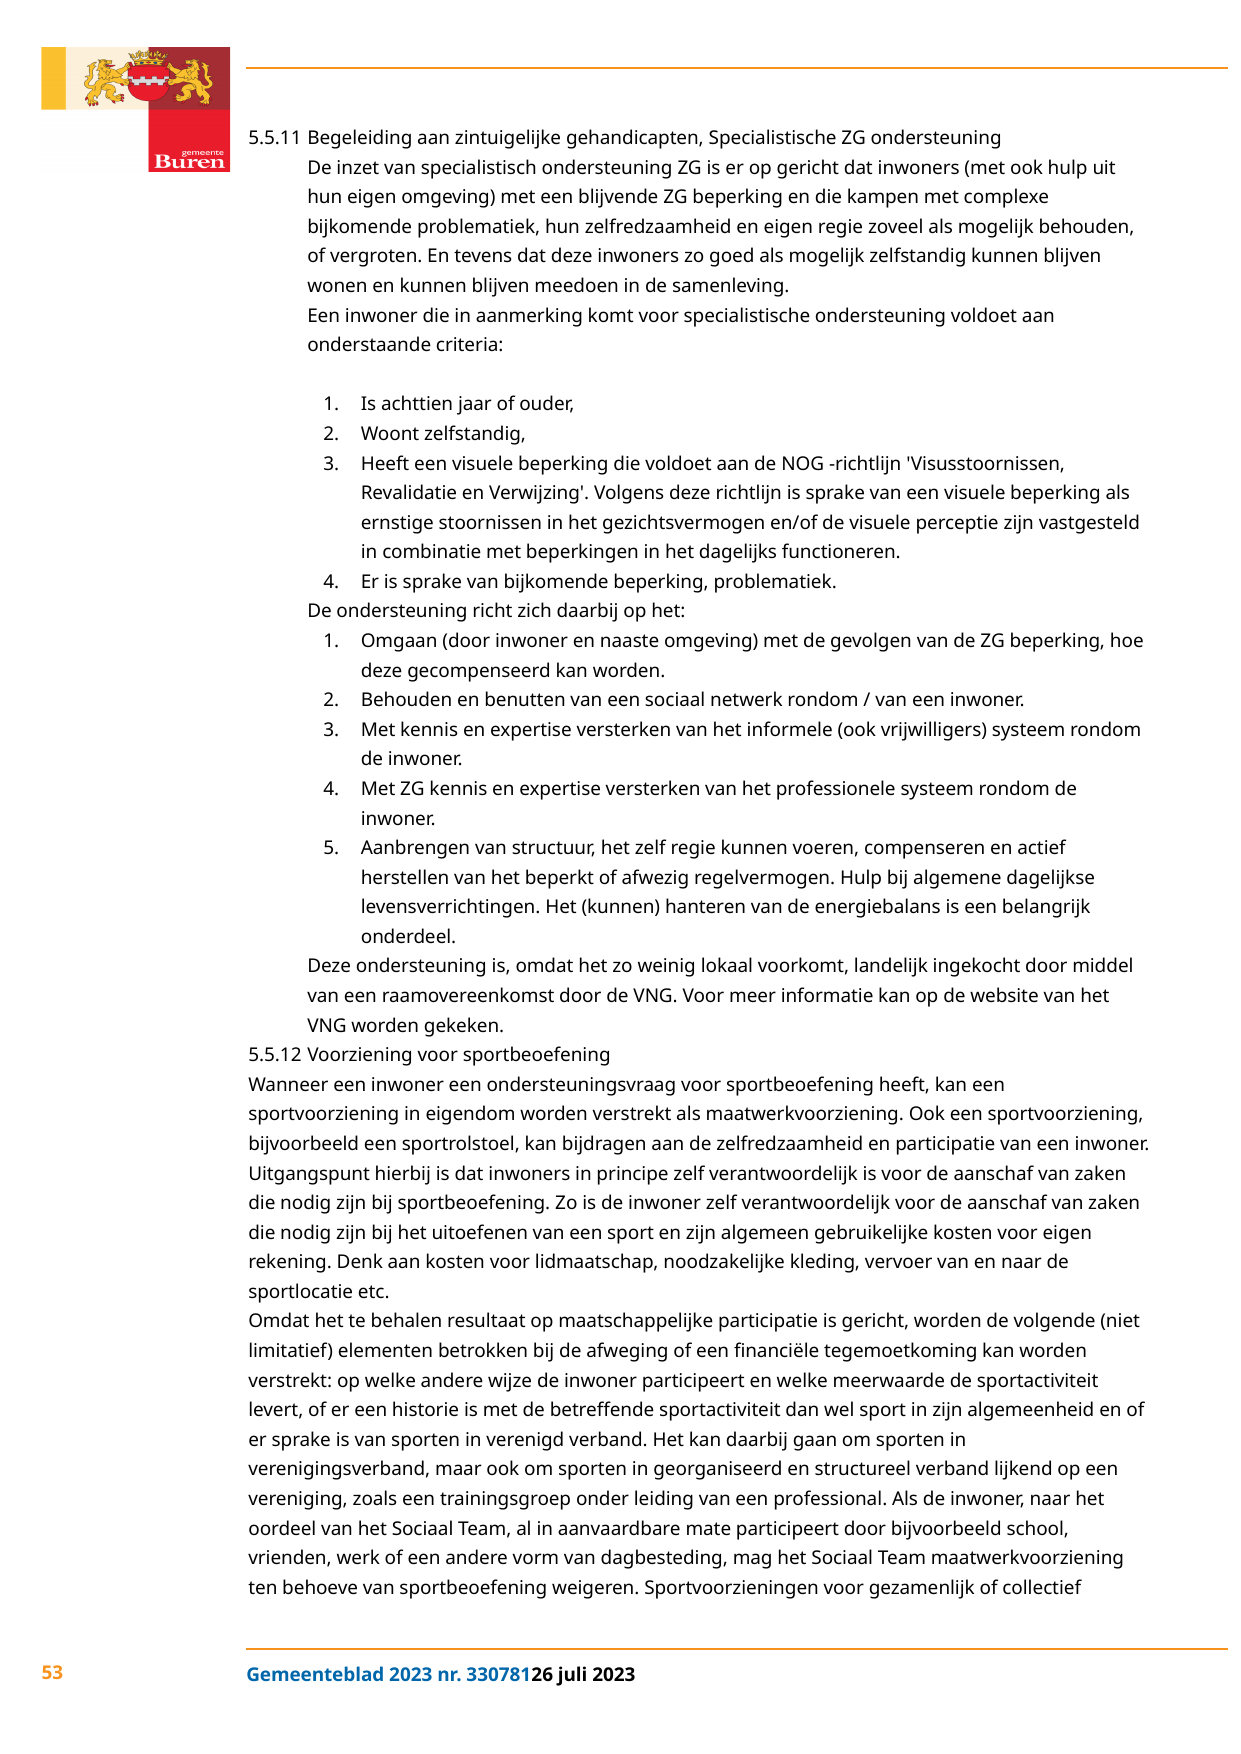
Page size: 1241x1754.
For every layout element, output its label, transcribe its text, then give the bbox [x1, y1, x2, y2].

list Met ZG kennis en expertise versterken van het professionele systeem rondom de inwoner. [323, 775, 1152, 831]
list Is achttien jaar of ouder, [323, 391, 1152, 416]
list Een inwoner die in aanmerking komt voor specialistische ondersteuning voldoet aan onderstaande criteria: [248, 302, 1152, 357]
picture [41, 47, 231, 172]
list Woont zelfstandig, [323, 420, 1152, 446]
list Met kennis en expertise versterken van het informele (ook vrijwilligers) systeem rondom de inwoner. [323, 716, 1152, 771]
list Er is sprake van bijkomende beperking, problematiek. [323, 568, 1152, 594]
text Omdat het te behalen resultaat op maatschappelijke participatie is gericht, worden de volgende (niet limitatief) elementen betrokken bij de afweging of een financiële tegemoetkoming kan worden verstrekt: op welke andere wijze de inwoner participeert en welke meerwaarde de sportactiviteit levert, of er een historie is met de betreffende sportactiviteit dan wel sport in zijn algemeenheid en of er sprake is van sporten in verenigd verband. Het kan daarbij gaan om sporten in verenigingsverband, maar ook om sporten in georganiseerd en structureel verband lijkend op een vereniging, zoals een trainingsgroep onder leiding van een professional. Als de inwoner, naar het oordeel van het Sociaal Team, al in aanvaardbare mate participeert door bijvoorbeeld school, vrienden, werk of een andere vorm van dagbesteding, mag het Sociaal Team maatwerkvoorziening ten behoeve van sportbeoefening weigeren. Sportvoorzieningen voor gezamenlijk of collectief [248, 1308, 1152, 1600]
list Voorziening voor sportbeoefening [248, 1041, 1152, 1067]
text Wanneer een inwoner een ondersteuningsvraag voor sportbeoefening heeft, kan een sportvoorziening in eigendom worden verstrekt als maatwerkvoorziening. Ook een sportvoorziening, bijvoorbeeld een sportrolstoel, kan bijdragen aan de zelfredzaamheid en participatie van een inwoner. Uitgangspunt hierbij is dat inwoners in principe zelf verantwoordelijk is voor de aanschaf van zaken die nodig zijn bij sportbeoefening. Zo is de inwoner zelf verantwoordelijk voor de aanschaf van zaken die nodig zijn bij het uitoefenen van een sport en zijn algemeen gebruikelijke kosten voor eigen rekening. Denk aan kosten voor lidmaatschap, noodzakelijke kleding, vervoer van en naar de sportlocatie etc. [248, 1071, 1152, 1304]
list Deze ondersteuning is, omdat het zo weinig lokaal voorkomt, landelijk ingekocht door middel van een raamovereenkomst door de VNG. Voor meer informatie kan op de website van het VNG worden gekeken. [248, 953, 1152, 1038]
list Heeft een visuele beperking die voldoet aan de NOG -richtlijn 'Visusstoornissen, Revalidatie en Verwijzing'. Volgens deze richtlijn is sprake van een visuele beperking als ernstige stoornissen in het gezichtsvermogen en/of de visuele perceptie zijn vastgesteld in combinatie met beperkingen in het dagelijks functioneren. [323, 450, 1152, 564]
list Behouden en benutten van een sociaal netwerk rondom / van een inwoner. [323, 686, 1152, 712]
list Aanbrengen van structuur, het zelf regie kunnen voeren, compenseren en actief herstellen van het beperkt of afwezig regelvermogen. Hulp bij algemene dagelijkse levensverrichtingen. Het (kunnen) hanteren van de energiebalans is een belangrijk onderdeel. [323, 834, 1152, 949]
list Omgaan (door inwoner en naaste omgeving) met de gevolgen van de ZG beperking, hoe deze gecompenseerd kan worden. [323, 627, 1152, 683]
list De inzet van specialistisch ondersteuning ZG is er op gericht dat inwoners (met ook hulp uit hun eigen omgeving) met een blijvende ZG beperking en die kampen met complexe bijkomende problematiek, hun zelfredzaamheid en eigen regie zoveel als mogelijk behouden, of vergroten. En tevens dat deze inwoners zo goed als mogelijk zelfstandig kunnen blijven wonen en kunnen blijven meedoen in de samenleving. [248, 154, 1152, 298]
list De ondersteuning richt zich daarbij op het: [248, 598, 1152, 623]
list Begeleiding aan zintuigelijke gehandicapten, Specialistische ZG ondersteuning [248, 124, 1152, 150]
